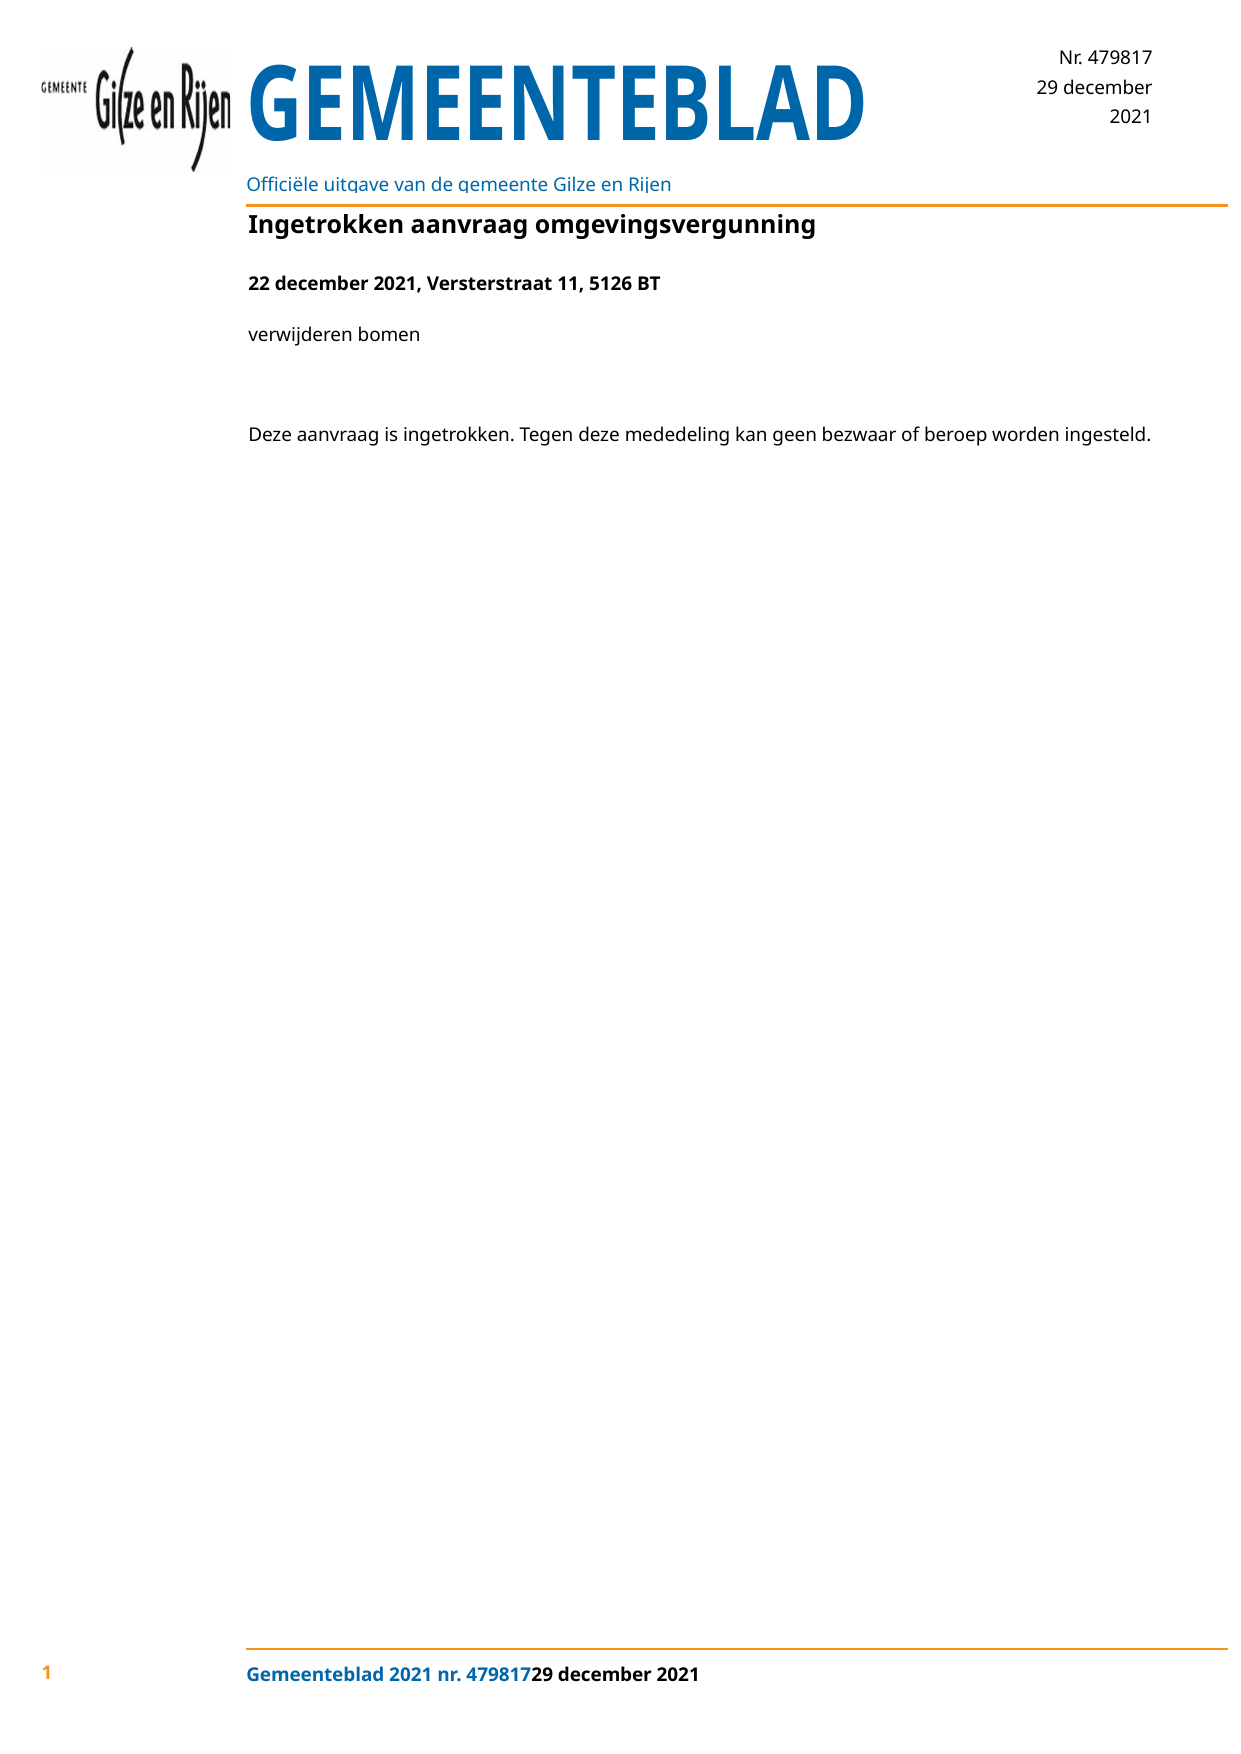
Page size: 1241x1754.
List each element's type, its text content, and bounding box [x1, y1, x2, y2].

text Ingetrokken aanvraag omgevingsvergunning [248, 207, 1152, 241]
text 22 december 2021, Versterstraat 11, 5126 BT [248, 270, 1152, 296]
text Deze aanvraag is ingetrokken. Tegen deze mededeling kan geen bezwaar of beroep worden ingesteld. [248, 422, 1152, 447]
text verwijderen bomen [248, 321, 1152, 346]
picture [41, 47, 231, 172]
